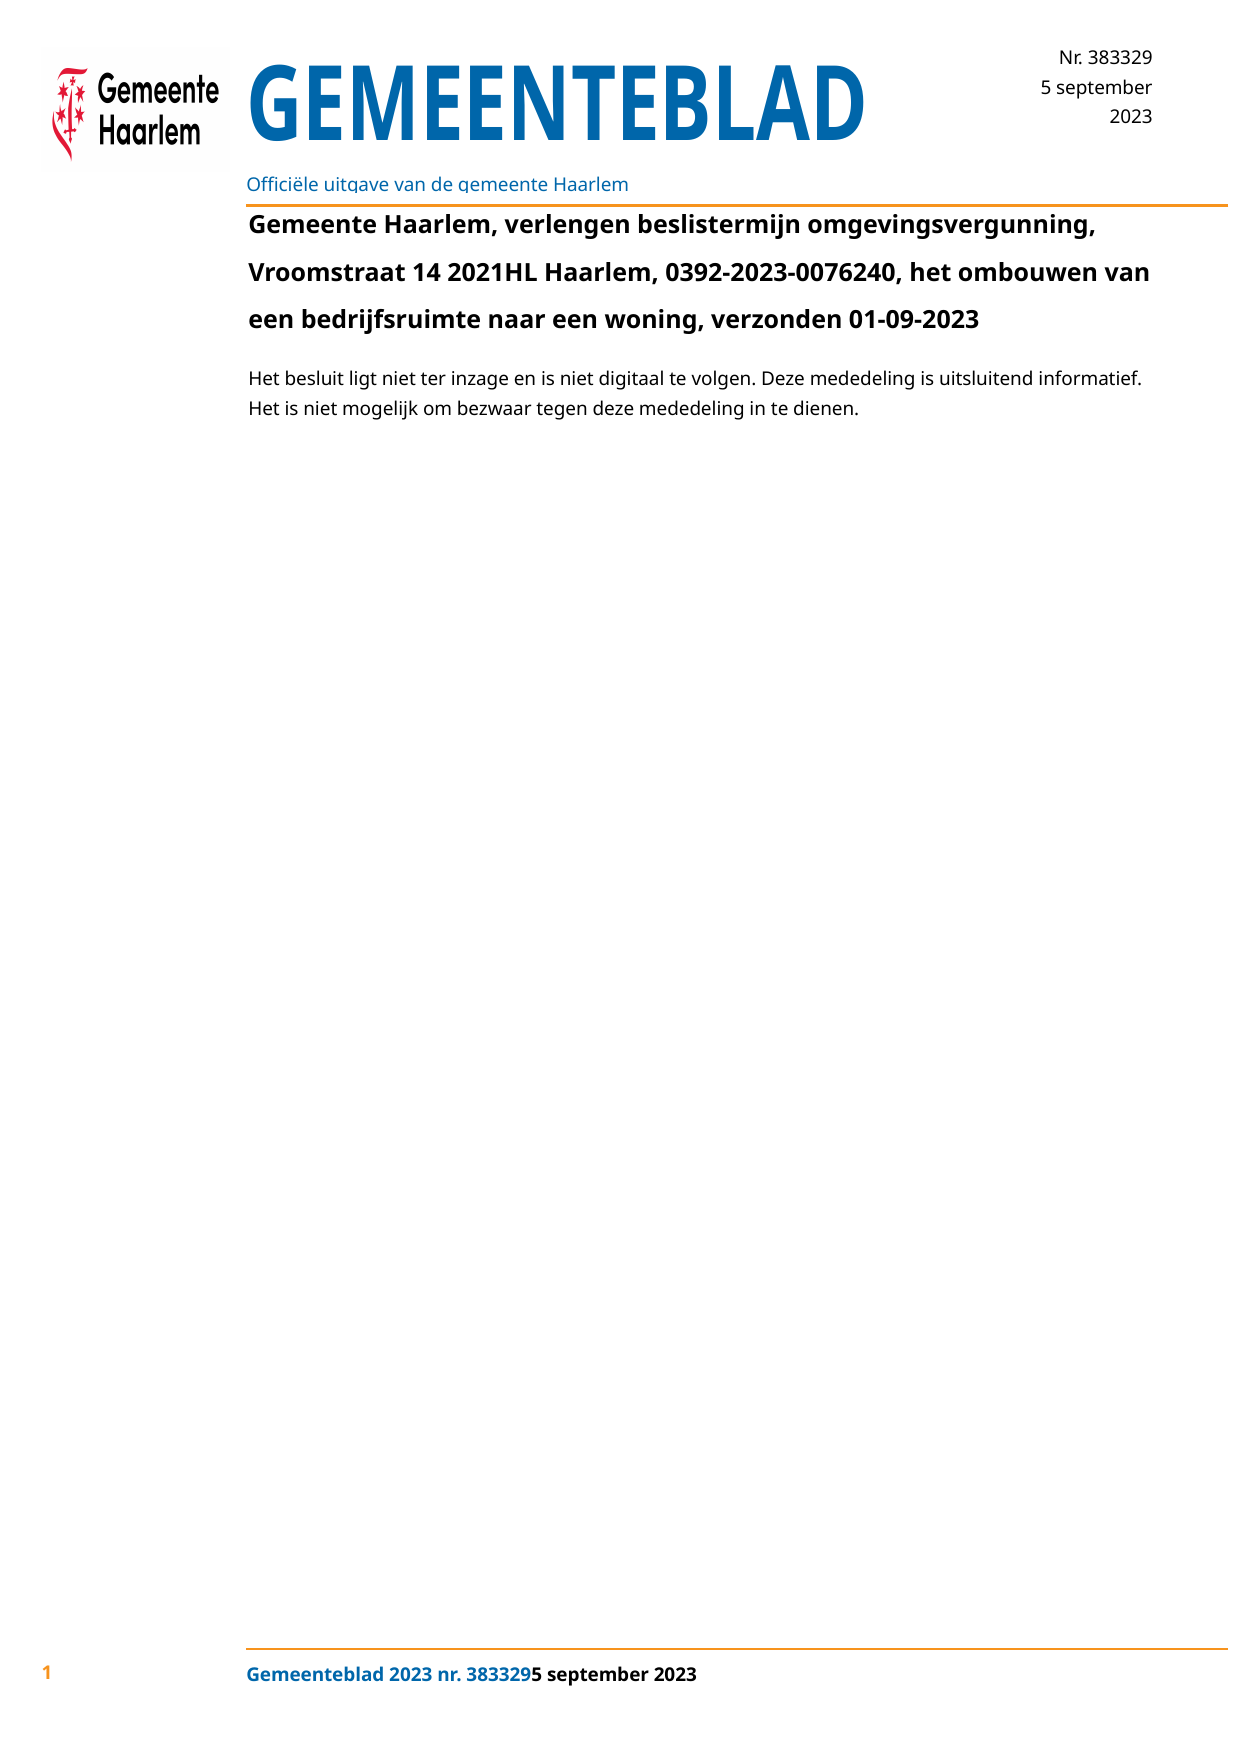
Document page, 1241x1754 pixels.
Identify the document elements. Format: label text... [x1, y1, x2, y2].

picture [41, 47, 231, 172]
text Gemeente Haarlem, verlengen beslistermijn omgevingsvergunning, Vroomstraat 14 2021HL Haarlem, 0392-2023-0076240, het ombouwen van een bedrijfsruimte naar een woning, verzonden 01-09-2023 [248, 207, 1152, 336]
text Het besluit ligt niet ter inzage en is niet digitaal te volgen. Deze mededeling is uitsluitend informatief. Het is niet mogelijk om bezwaar tegen deze mededeling in te dienen. [248, 366, 1152, 421]
